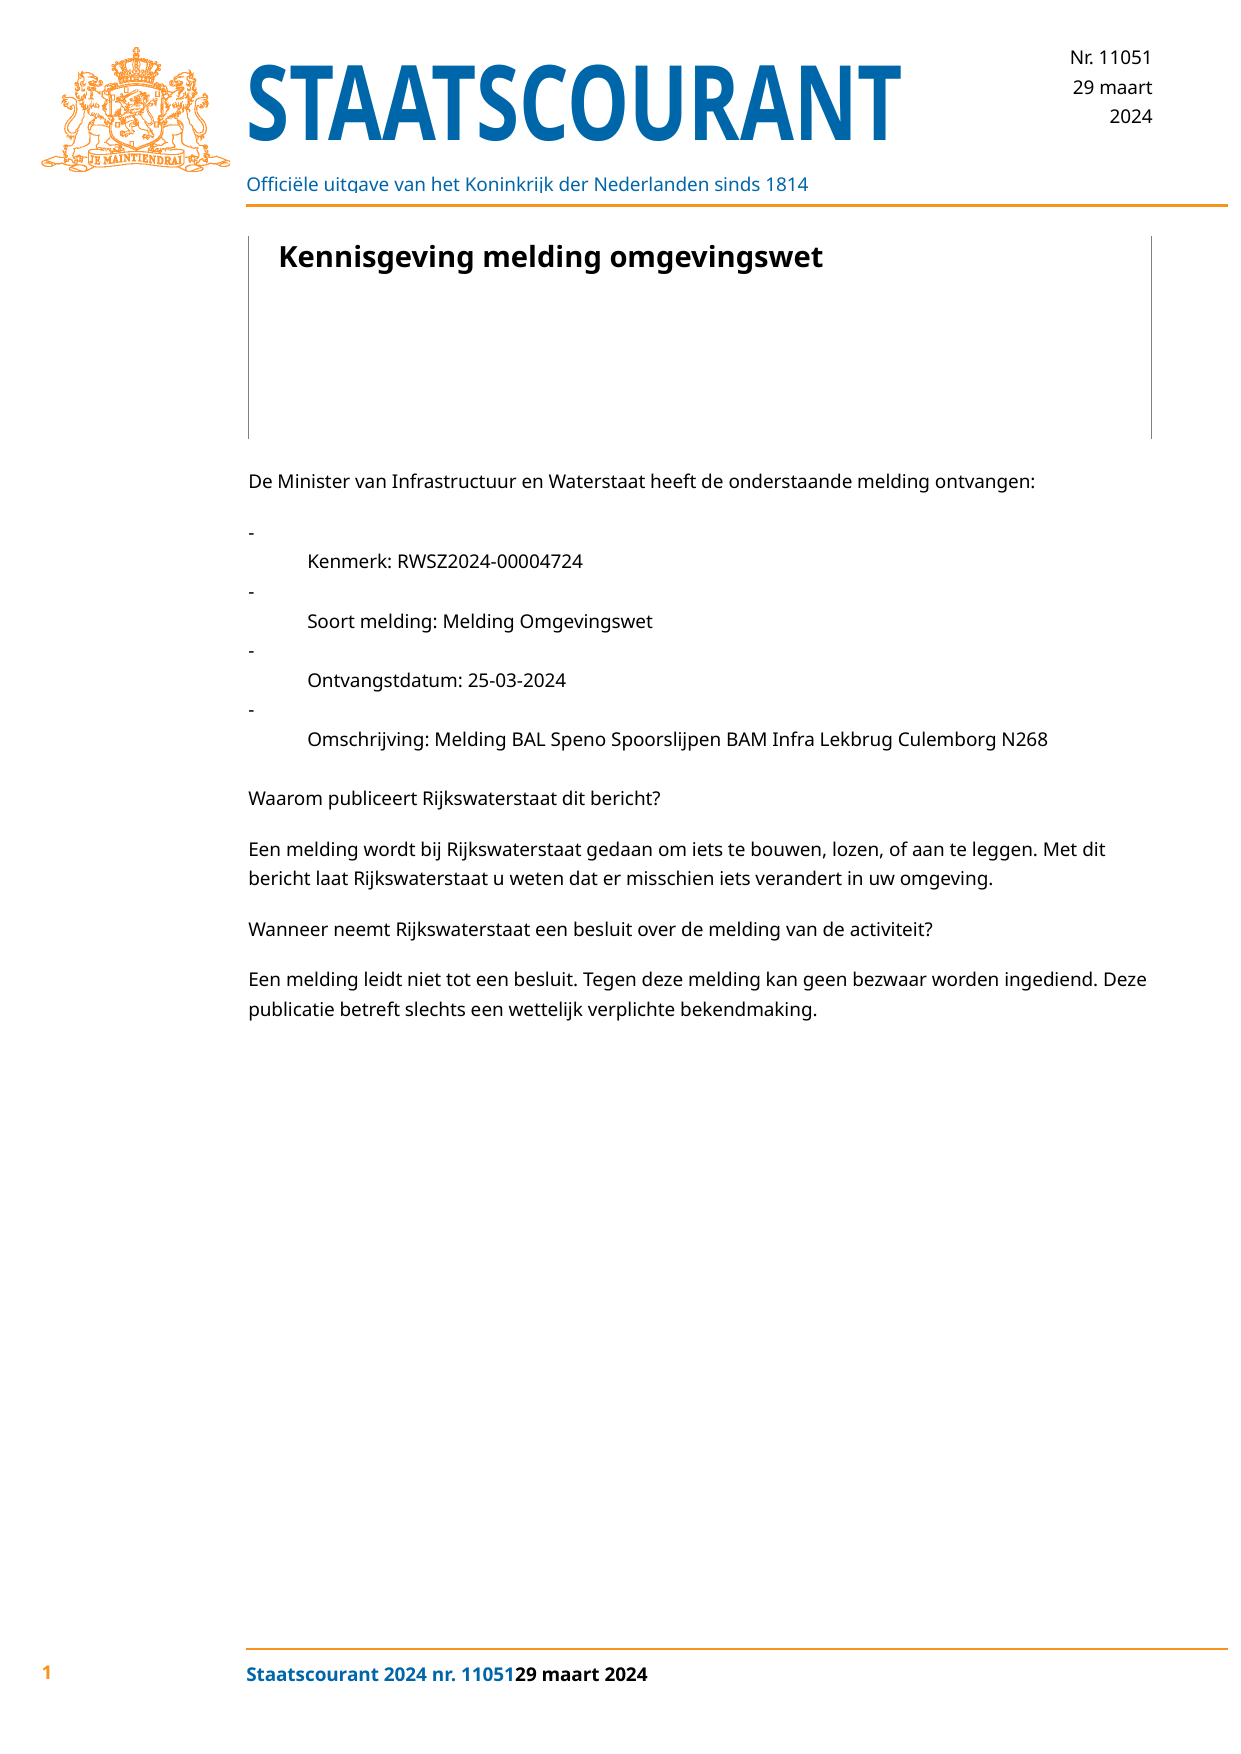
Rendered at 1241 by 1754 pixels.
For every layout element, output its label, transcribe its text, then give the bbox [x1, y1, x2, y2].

list Omschrijving: Melding BAL Speno Spoorslijpen BAM Infra Lekbrug Culemborg N268 [248, 726, 1152, 752]
picture [912, 236, 1090, 414]
text Een melding wordt bij Rijkswaterstaat gedaan om iets te bouwen, lozen, of aan te leggen. Met dit bericht laat Rijkswaterstaat u weten dat er misschien iets verandert in uw omgeving. [248, 836, 1152, 891]
table_header [850, 236, 912, 413]
table_header [850, 414, 1151, 439]
text De Minister van Infrastructuur en Waterstaat heeft de onderstaande melding ontvangen: [248, 469, 1152, 494]
picture [41, 47, 231, 172]
table_header [1090, 236, 1151, 413]
list Soort melding: Melding Omgevingswet [248, 608, 1152, 633]
text Wanneer neemt Rijkswaterstaat een besluit over de melding van de activiteit? [248, 916, 1152, 941]
list Kenmerk: RWSZ2024-00004724 [248, 549, 1152, 574]
list Ontvangstdatum: 25-03-2024 [248, 667, 1152, 693]
text Een melding leidt niet tot een besluit. Tegen deze melding kan geen bezwaar worden ingediend. Deze publicatie betreft slechts een wettelijk verplichte bekendmaking. [248, 966, 1152, 1021]
table_header Kennisgeving melding omgevingswet [249, 236, 850, 439]
text Waarom publiceert Rijkswaterstaat dit bericht? [248, 785, 1152, 811]
